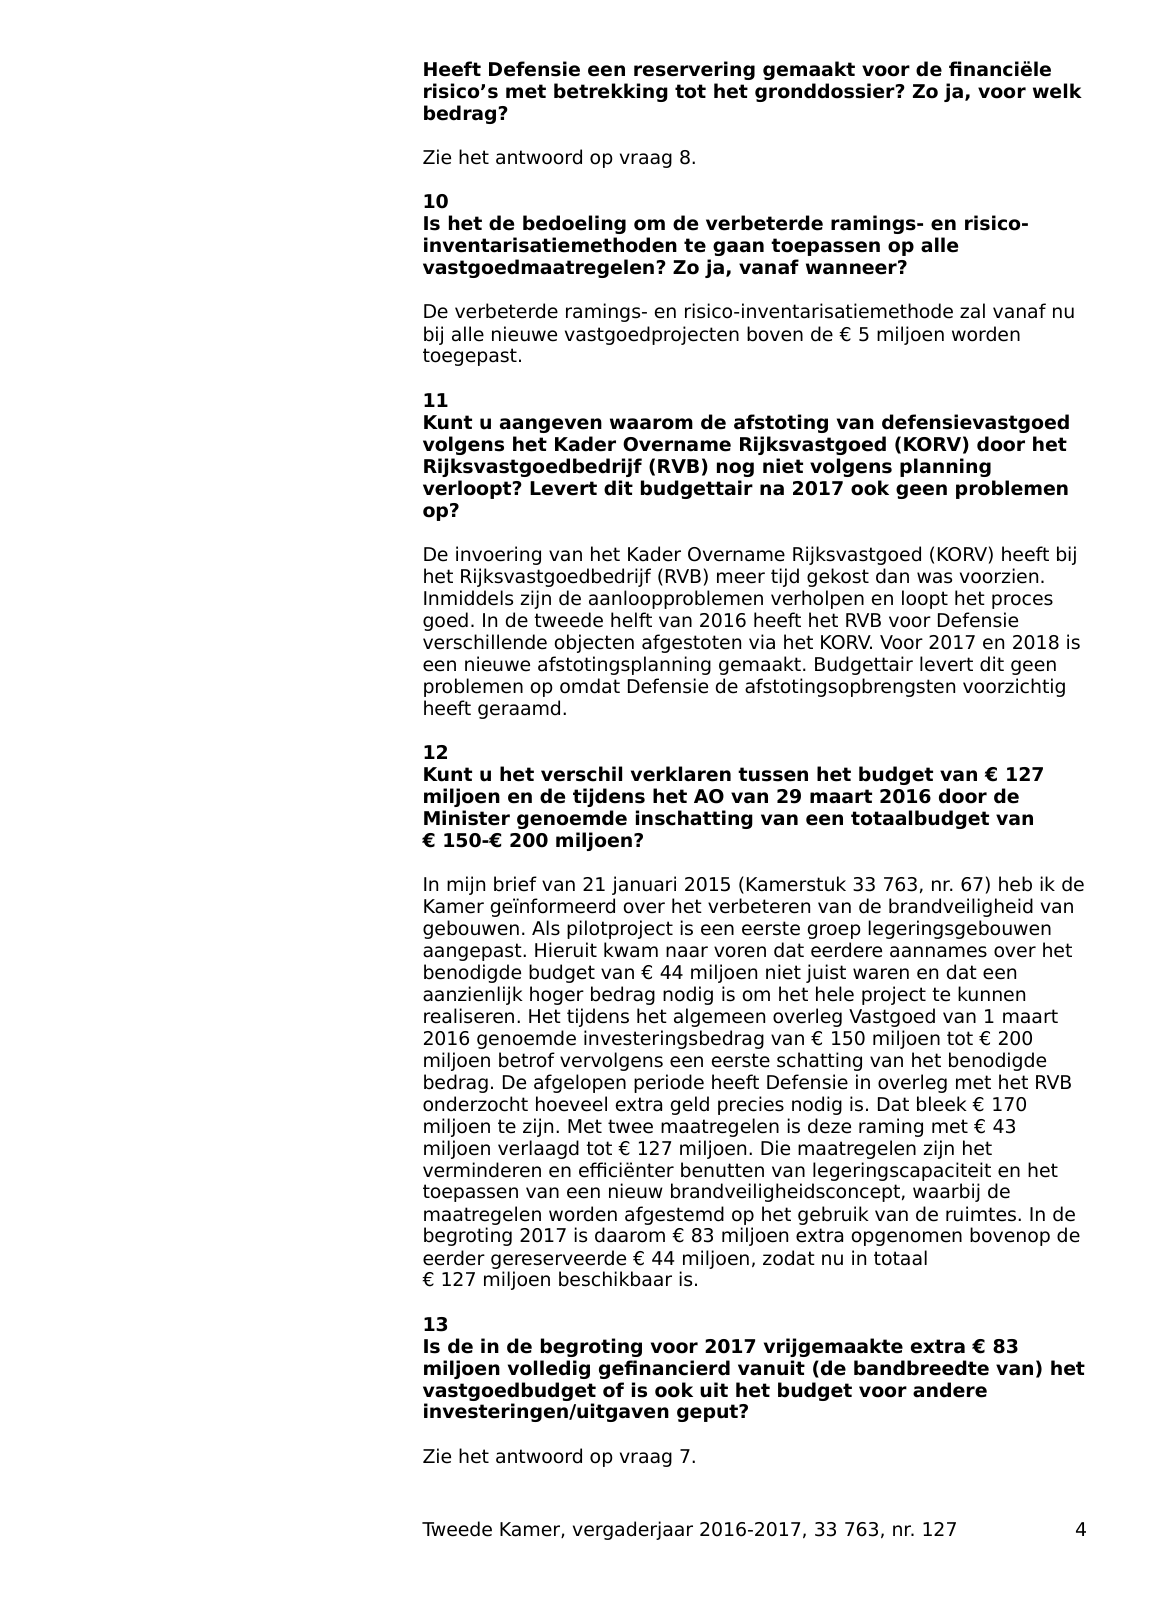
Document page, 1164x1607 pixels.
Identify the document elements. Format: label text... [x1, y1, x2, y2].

text 11 [422, 389, 1087, 412]
text Kunt u het verschil verklaren tussen het budget van € 127 miljoen en de tijdens het AO van 29 maart 2016 door de Minister genoemde inschatting van een totaalbudget van € 150-€ 200 miljoen? [422, 764, 1087, 852]
text Heeft Defensie een reservering gemaakt voor de financiële risico’s met betrekking tot het gronddossier? Zo ja, voor welk bedrag? [422, 59, 1087, 125]
text In mijn brief van 21 januari 2015 (Kamerstuk 33 763, nr. 67) heb ik de Kamer geïnformeerd over het verbeteren van de brandveiligheid van gebouwen. Als pilotproject is een eerste groep legeringsgebouwen aangepast. Hieruit kwam naar voren dat eerdere aannames over het benodigde budget van € 44 miljoen niet juist waren en dat een aanzienlijk hoger bedrag nodig is om het hele project te kunnen realiseren. Het tijdens het algemeen overleg Vastgoed van 1 maart 2016 genoemde investeringsbedrag van € 150 miljoen tot € 200 miljoen betrof vervolgens een eerste schatting van het benodigde bedrag. De afgelopen periode heeft Defensie in overleg met het RVB onderzocht hoeveel extra geld precies nodig is. Dat bleek € 170 miljoen te zijn. Met twee maatregelen is deze raming met € 43 miljoen verlaagd tot € 127 miljoen. Die maatregelen zijn het verminderen en efficiënter benutten van legeringscapaciteit en het toepassen van een nieuw brandveiligheidsconcept, waarbij de maatregelen worden afgestemd op het gebruik van de ruimtes. In de begroting 2017 is daarom € 83 miljoen extra opgenomen bovenop de eerder gereserveerde € 44 miljoen, zodat nu in totaal [422, 874, 1087, 1269]
text 12 [422, 742, 1087, 764]
text Kunt u aangeven waarom de afstoting van defensievastgoed volgens het Kader Overname Rijksvastgoed (KORV) door het Rijksvastgoedbedrijf (RVB) nog niet volgens planning verloopt? Levert dit budgettair na 2017 ook geen problemen op? [422, 412, 1087, 521]
text € 127 miljoen beschikbaar is. [422, 1269, 1087, 1291]
text Zie het antwoord op vraag 7. [422, 1446, 1087, 1468]
text 13 [422, 1313, 1087, 1336]
text 10 [422, 191, 1087, 213]
text Is het de bedoeling om de verbeterde ramings- en risico-inventarisatiemethoden te gaan toepassen op alle vastgoedmaatregelen? Zo ja, vanaf wanneer? [422, 213, 1087, 279]
text De verbeterde ramings- en risico-inventarisatiemethode zal vanaf nu bij alle nieuwe vastgoedprojecten boven de € 5 miljoen worden toegepast. [422, 301, 1087, 367]
text Zie het antwoord op vraag 8. [422, 147, 1087, 169]
text De invoering van het Kader Overname Rijksvastgoed (KORV) heeft bij het Rijksvastgoedbedrijf (RVB) meer tijd gekost dan was voorzien. Inmiddels zijn de aanloopproblemen verholpen en loopt het proces goed. In de tweede helft van 2016 heeft het RVB voor Defensie verschillende objecten afgestoten via het KORV. Voor 2017 en 2018 is een nieuwe afstotingsplanning gemaakt. Budgettair levert dit geen problemen op omdat Defensie de afstotingsopbrengsten voorzichtig heeft geraamd. [422, 544, 1087, 719]
text Is de in de begroting voor 2017 vrijgemaakte extra € 83 miljoen volledig gefinancierd vanuit (de bandbreedte van) het vastgoedbudget of is ook uit het budget voor andere investeringen/uitgaven geput? [422, 1336, 1087, 1423]
